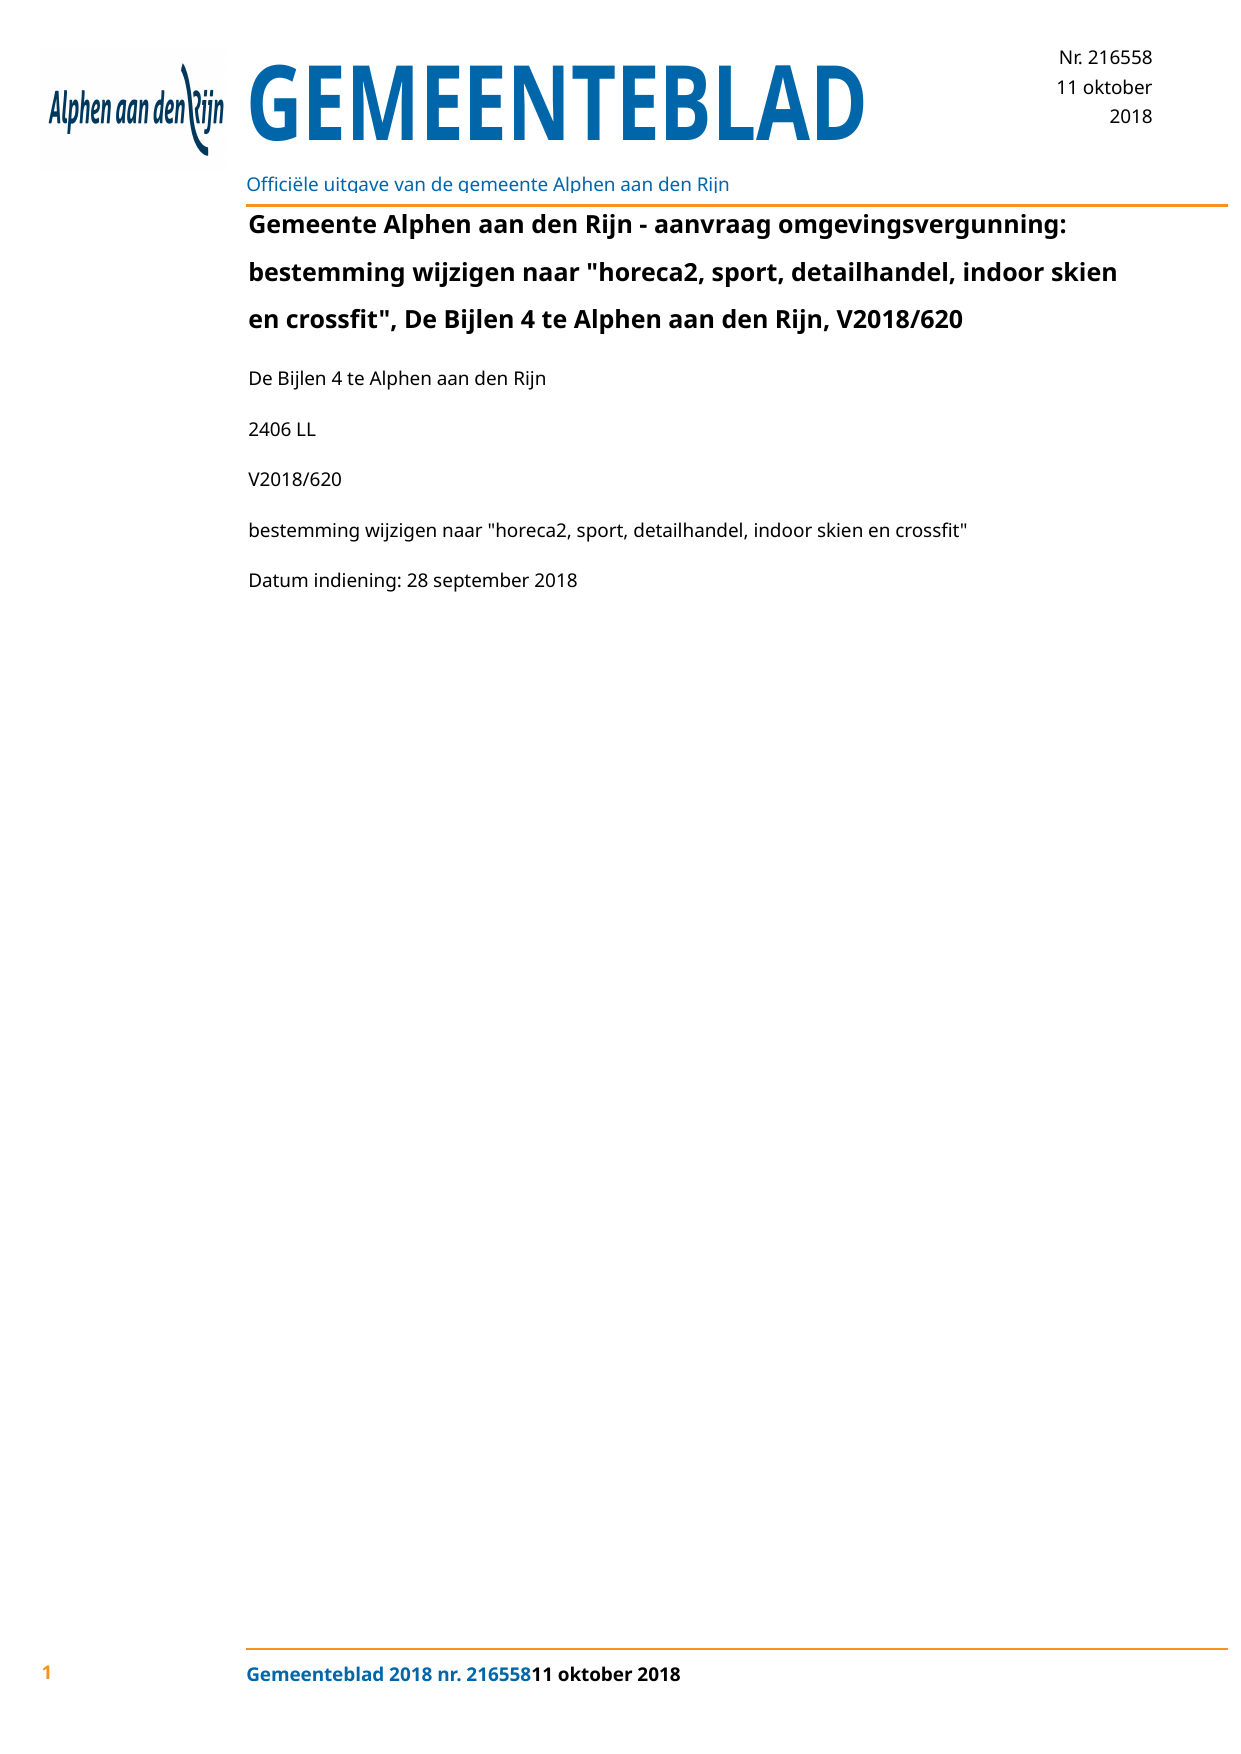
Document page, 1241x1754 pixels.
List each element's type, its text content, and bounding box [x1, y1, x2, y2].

text Datum indiening: 28 september 2018 [248, 567, 1152, 593]
text 2406 LL [248, 416, 1152, 442]
text V2018/620 [248, 466, 1152, 492]
picture [41, 47, 231, 172]
text De Bijlen 4 te Alphen aan den Rijn [248, 366, 1152, 391]
text Gemeente Alphen aan den Rijn - aanvraag omgevingsvergunning: bestemming wijzigen naar "horeca2, sport, detailhandel, indoor skien en crossfit", De Bijlen 4 te Alphen aan den Rijn, V2018/620 [248, 207, 1152, 336]
text bestemming wijzigen naar "horeca2, sport, detailhandel, indoor skien en crossfit" [248, 517, 1152, 542]
